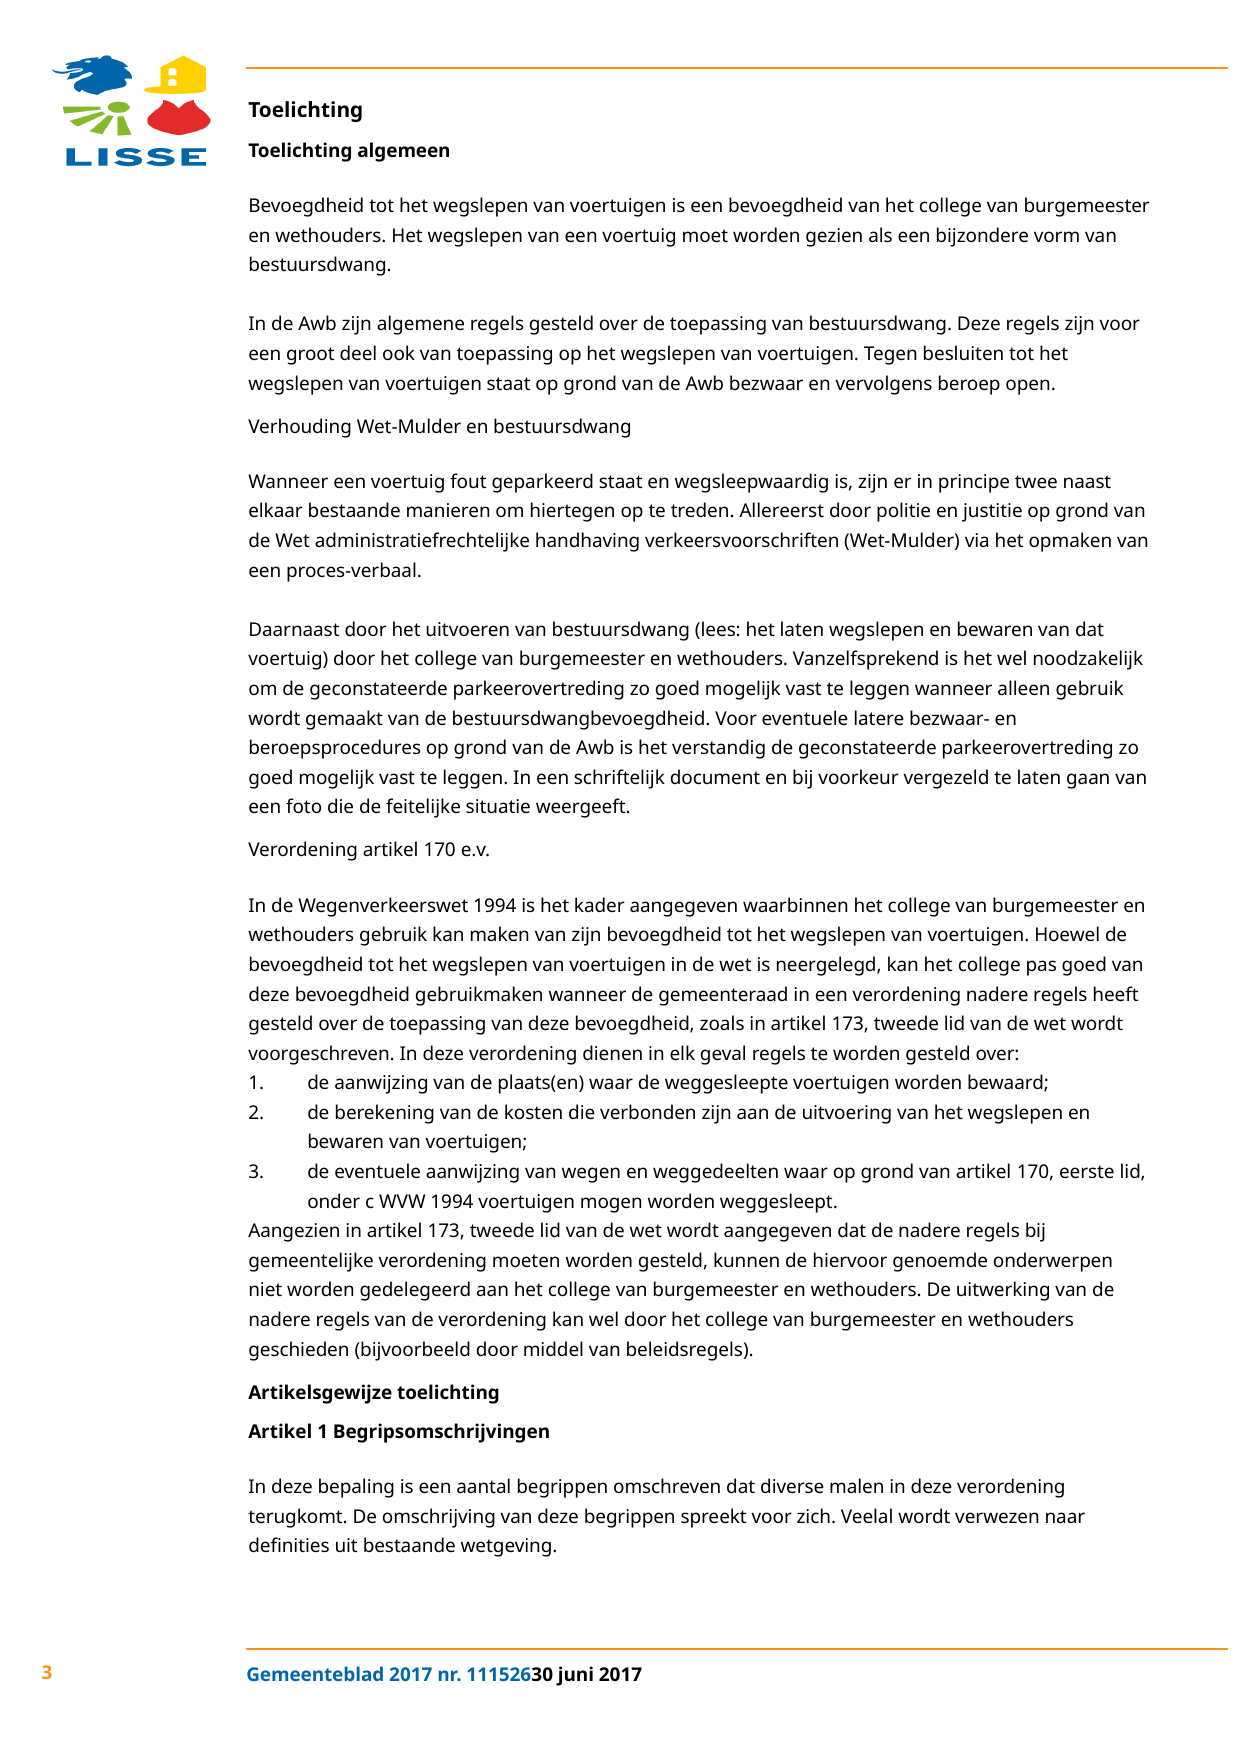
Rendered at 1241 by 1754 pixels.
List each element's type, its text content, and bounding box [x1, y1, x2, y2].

text Aangezien in artikel 173, tweede lid van de wet wordt aangegeven dat de nadere regels bij gemeentelijke verordening moeten worden gesteld, kunnen de hiervoor genoemde onderwerpen niet worden gedelegeerd aan het college van burgemeester en wethouders. De uitwerking van de nadere regels van de verordening kan wel door het college van burgemeester en wethouders geschieden (bijvoorbeeld door middel van beleidsregels). [248, 1217, 1152, 1361]
text Verhouding Wet-Mulder en bestuursdwang [248, 413, 1152, 438]
text Verordening artikel 170 e.v. [248, 837, 1152, 862]
text Toelichting algemeen [248, 137, 1152, 163]
list de berekening van de kosten die verbonden zijn aan de uitvoering van het wegslepen en bewaren van voertuigen; [248, 1099, 1152, 1154]
text Artikelsgewijze toelichting [248, 1379, 1152, 1404]
text Toelichting [248, 95, 1152, 123]
text Bevoegdheid tot het wegslepen van voertuigen is een bevoegdheid van het college van burgemeester en wethouders. Het wegslepen van een voertuig moet worden gezien als een bijzondere vorm van bestuursdwang. [248, 192, 1152, 277]
text In deze bepaling is een aantal begrippen omschreven dat diverse malen in deze verordening terugkomt. De omschrijving van deze begrippen spreekt voor zich. Veelal wordt verwezen naar definities uit bestaande wetgeving. [248, 1473, 1152, 1558]
picture [41, 47, 231, 172]
text In de Wegenverkeerswet 1994 is het kader aangegeven waarbinnen het college van burgemeester en wethouders gebruik kan maken van zijn bevoegdheid tot het wegslepen van voertuigen. Hoewel de bevoegdheid tot het wegslepen van voertuigen in de wet is neergelegd, kan het college pas goed van deze bevoegdheid gebruikmaken wanneer de gemeenteraad in een verordening nadere regels heeft gesteld over de toepassing van deze bevoegdheid, zoals in artikel 173, tweede lid van de wet wordt voorgeschreven. In deze verordening dienen in elk geval regels te worden gesteld over: [248, 892, 1152, 1066]
text Artikel 1 Begripsomschrijvingen [248, 1418, 1152, 1444]
text In de Awb zijn algemene regels gesteld over de toepassing van bestuursdwang. Deze regels zijn voor een groot deel ook van toepassing op het wegslepen van voertuigen. Tegen besluiten tot het wegslepen van voertuigen staat op grond van de Awb bezwaar en vervolgens beroep open. [248, 311, 1152, 395]
text Wanneer een voertuig fout geparkeerd staat en wegsleepwaardig is, zijn er in principe twee naast elkaar bestaande manieren om hiertegen op te treden. Allereerst door politie en justitie op grond van de Wet administratiefrechtelijke handhaving verkeersvoorschriften (Wet-Mulder) via het opmaken van een proces-verbaal. [248, 468, 1152, 583]
text Daarnaast door het uitvoeren van bestuursdwang (lees: het laten wegslepen en bewaren van dat voertuig) door het college van burgemeester en wethouders. Vanzelfsprekend is het wel noodzakelijk om de geconstateerde parkeerovertreding zo goed mogelijk vast te leggen wanneer alleen gebruik wordt gemaakt van de bestuursdwangbevoegdheid. Voor eventuele latere bezwaar- en beroepsprocedures op grond van de Awb is het verstandig de geconstateerde parkeerovertreding zo goed mogelijk vast te leggen. In een schriftelijk document en bij voorkeur vergezeld te laten gaan van een foto die de feitelijke situatie weergeeft. [248, 616, 1152, 819]
list de aanwijzing van de plaats(en) waar de weggesleepte voertuigen worden bewaard; [248, 1069, 1152, 1095]
list de eventuele aanwijzing van wegen en weggedeelten waar op grond van artikel 170, eerste lid, onder c WVW 1994 voertuigen mogen worden weggesleept. [248, 1158, 1152, 1213]
